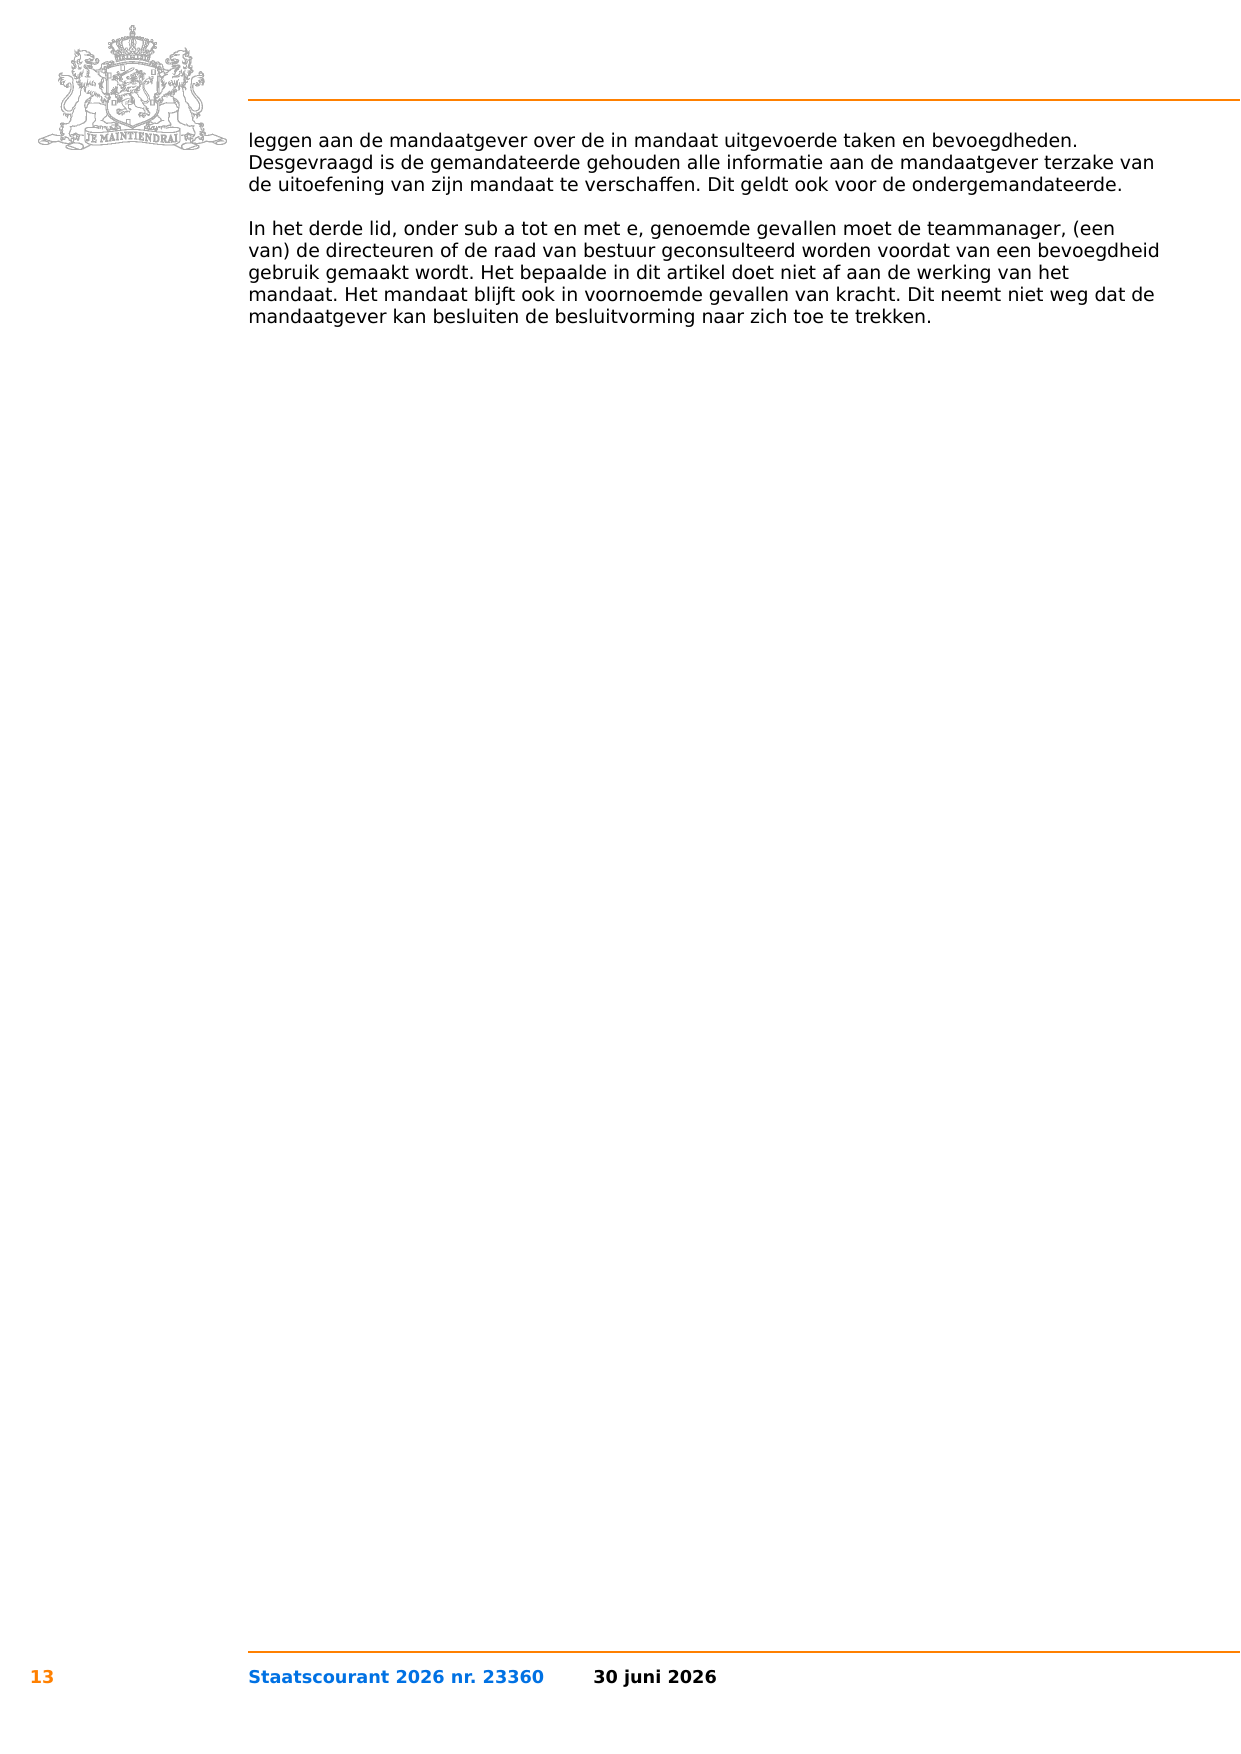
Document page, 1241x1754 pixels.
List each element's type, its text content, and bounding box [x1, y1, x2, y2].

picture [38, 25, 227, 150]
text leggen aan de mandaatgever over de in mandaat uitgevoerde taken en bevoegdheden. Desgevraagd is de gemandateerde gehouden alle informatie aan de mandaatgever terzake van de uitoefening van zijn mandaat te verschaffen. Dit geldt ook voor de ondergemandateerde. [248, 130, 1163, 196]
text In het derde lid, onder sub a tot en met e, genoemde gevallen moet de teammanager, (een van) de directeuren of de raad van bestuur geconsulteerd worden voordat van een bevoegdheid gebruik gemaakt wordt. Het bepaalde in dit artikel doet niet af aan de werking van het mandaat. Het mandaat blijft ook in voornoemde gevallen van kracht. Dit neemt niet weg dat de mandaatgever kan besluiten de besluitvorming naar zich toe te trekken. [248, 218, 1163, 328]
